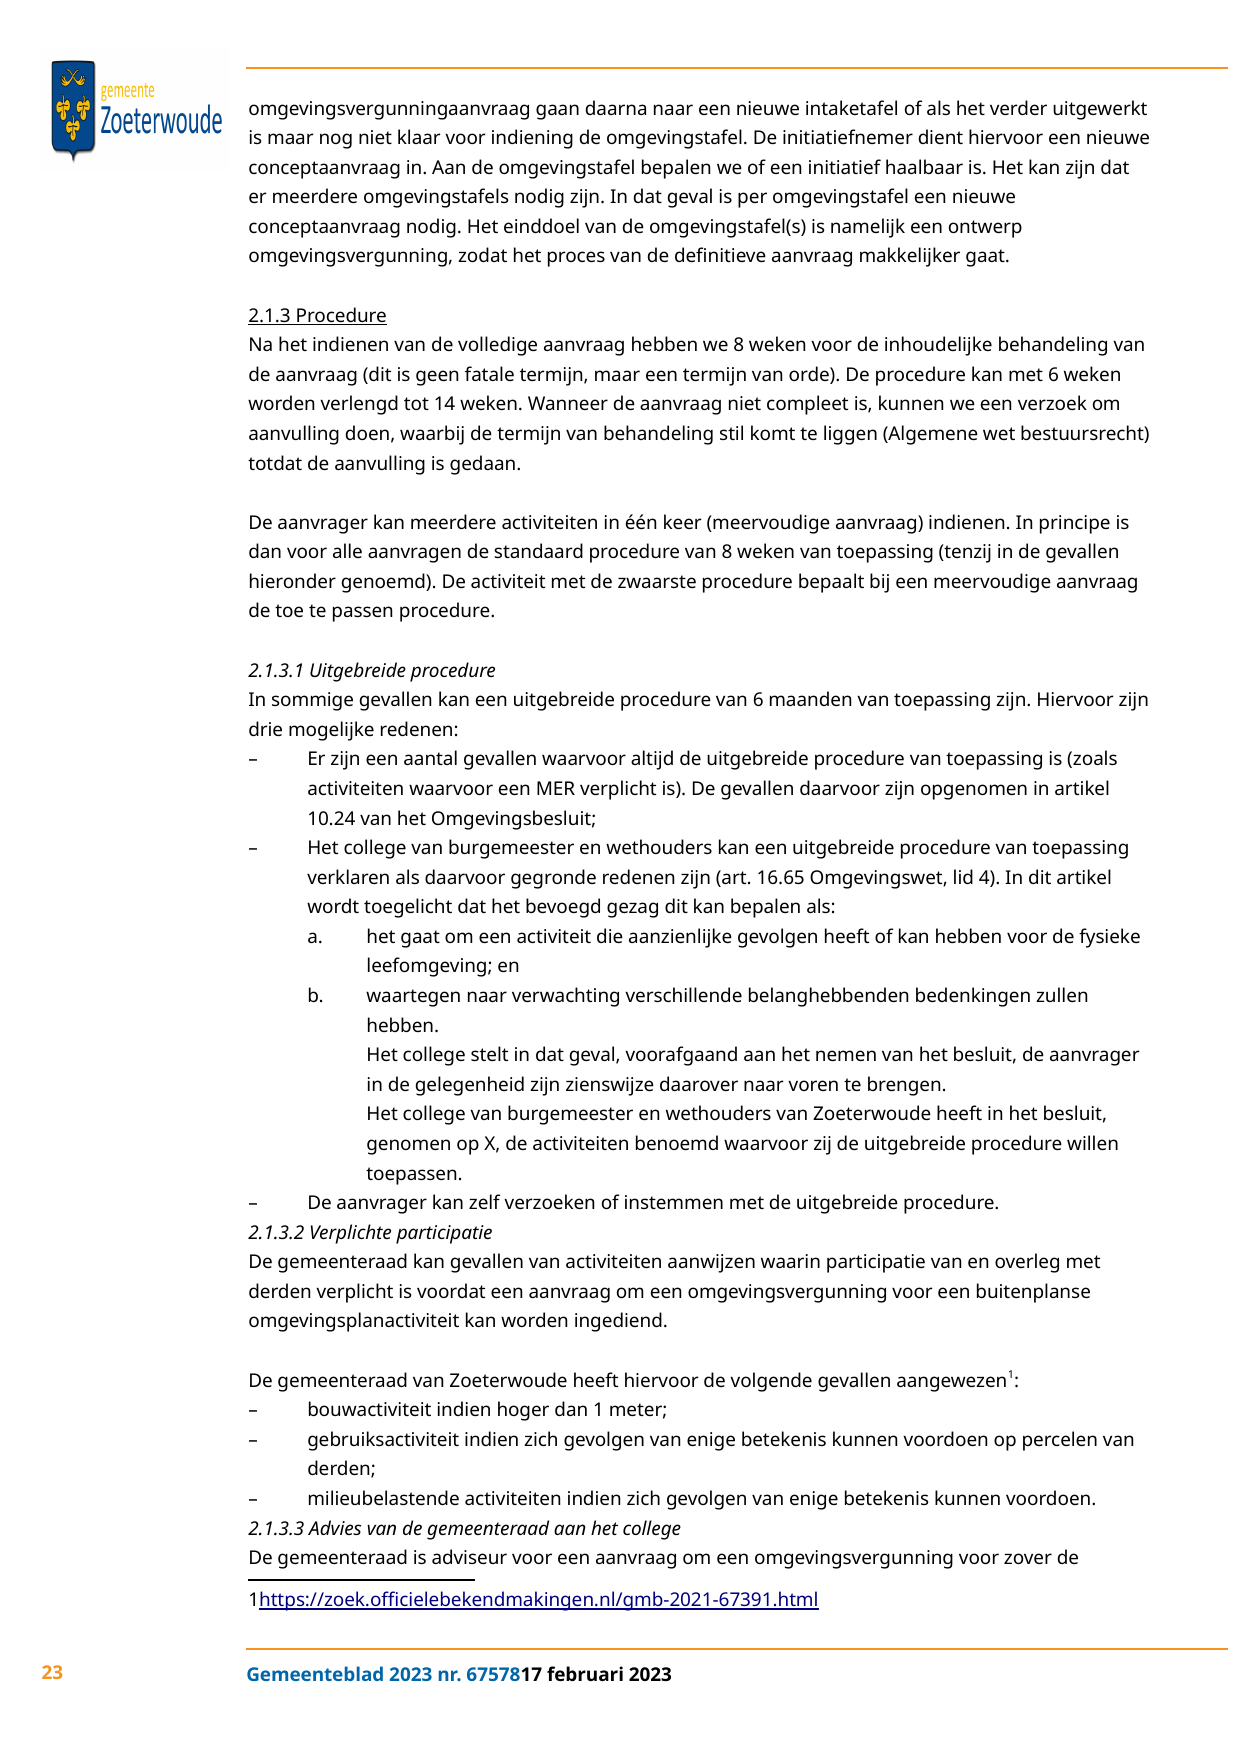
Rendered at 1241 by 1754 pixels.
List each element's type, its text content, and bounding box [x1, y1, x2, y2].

text De gemeenteraad is adviseur voor een aanvraag om een omgevingsvergunning voor zover de [248, 1544, 1152, 1570]
text De aanvrager kan meerdere activiteiten in één keer (meervoudige aanvraag) indienen. In principe is dan voor alle aanvragen de standaard procedure van 8 weken van toepassing (tenzij in de gevallen hieronder genoemd). De activiteit met de zwaarste procedure bepaalt bij een meervoudige aanvraag de toe te passen procedure. [248, 509, 1152, 623]
text 2.1.3.3 Advies van de gemeenteraad aan het college [248, 1515, 1152, 1541]
list Het college van burgemeester en wethouders van Zoeterwoude heeft in het besluit, genomen op X, de activiteiten benoemd waarvoor zij de uitgebreide procedure willen toepassen. [307, 1101, 1152, 1186]
text De gemeenteraad van Zoeterwoude heeft hiervoor de volgende gevallen aangewezen: [248, 1367, 1152, 1393]
list Er zijn een aantal gevallen waarvoor altijd de uitgebreide procedure van toepassing is (zoals activiteiten waarvoor een MER verplicht is). De gevallen daarvoor zijn opgenomen in artikel 10.24 van het Omgevingsbesluit; [248, 746, 1152, 831]
text De gemeenteraad kan gevallen van activiteiten aanwijzen waarin participatie van en overleg met derden verplicht is voordat een aanvraag om een omgevingsvergunning voor een buitenplanse omgevingsplanactiviteit kan worden ingediend. [248, 1248, 1152, 1333]
list bouwactiviteit indien hoger dan 1 meter; [248, 1396, 1152, 1422]
list Het college van burgemeester en wethouders kan een uitgebreide procedure van toepassing verklaren als daarvoor gegronde redenen zijn (art. 16.65 Omgevingswet, lid 4). In dit artikel wordt toegelicht dat het bevoegd gezag dit kan bepalen als: [248, 834, 1152, 919]
text Na het indienen van de volledige aanvraag hebben we 8 weken voor de inhoudelijke behandeling van de aanvraag (dit is geen fatale termijn, maar een termijn van orde). De procedure kan met 6 weken worden verlengd tot 14 weken. Wanneer de aanvraag niet compleet is, kunnen we een verzoek om aanvulling doen, waarbij de termijn van behandeling stil komt te liggen (Algemene wet bestuursrecht) totdat de aanvulling is gedaan. [248, 331, 1152, 476]
text https://zoek.officielebekendmakingen.nl/gmb-2021-67391.html [248, 1586, 1152, 1612]
list De aanvrager kan zelf verzoeken of instemmen met de uitgebreide procedure. [248, 1189, 1152, 1215]
list gebruiksactiviteit indien zich gevolgen van enige betekenis kunnen voordoen op percelen van derden; [248, 1426, 1152, 1481]
list Het college stelt in dat geval, voorafgaand aan het nemen van het besluit, de aanvrager in de gelegenheid zijn zienswijze daarover naar voren te brengen. [307, 1041, 1152, 1097]
list waartegen naar verwachting verschillende belanghebbenden bedenkingen zullen hebben. [307, 982, 1152, 1038]
list milieubelastende activiteiten indien zich gevolgen van enige betekenis kunnen voordoen. [248, 1485, 1152, 1511]
text 2.1.3.2 Verplichte participatie [248, 1219, 1152, 1245]
text 2.1.3 Procedure [248, 302, 1152, 328]
text 2.1.3.1 Uitgebreide procedure [248, 657, 1152, 683]
text In sommige gevallen kan een uitgebreide procedure van 6 maanden van toepassing zijn. Hiervoor zijn drie mogelijke redenen: [248, 686, 1152, 742]
text omgevingsvergunningaanvraag gaan daarna naar een nieuwe intaketafel of als het verder uitgewerkt is maar nog niet klaar voor indiening de omgevingstafel. De initiatiefnemer dient hiervoor een nieuwe conceptaanvraag in. Aan de omgevingstafel bepalen we of een initiatief haalbaar is. Het kan zijn dat er meerdere omgevingstafels nodig zijn. In dat geval is per omgevingstafel een nieuwe conceptaanvraag nodig. Het einddoel van de omgevingstafel(s) is namelijk een ontwerp omgevingsvergunning, zodat het proces van de definitieve aanvraag makkelijker gaat. [248, 95, 1152, 268]
list het gaat om een activiteit die aanzienlijke gevolgen heeft of kan hebben voor de fysieke leefomgeving; en [307, 923, 1152, 978]
picture [41, 47, 231, 172]
